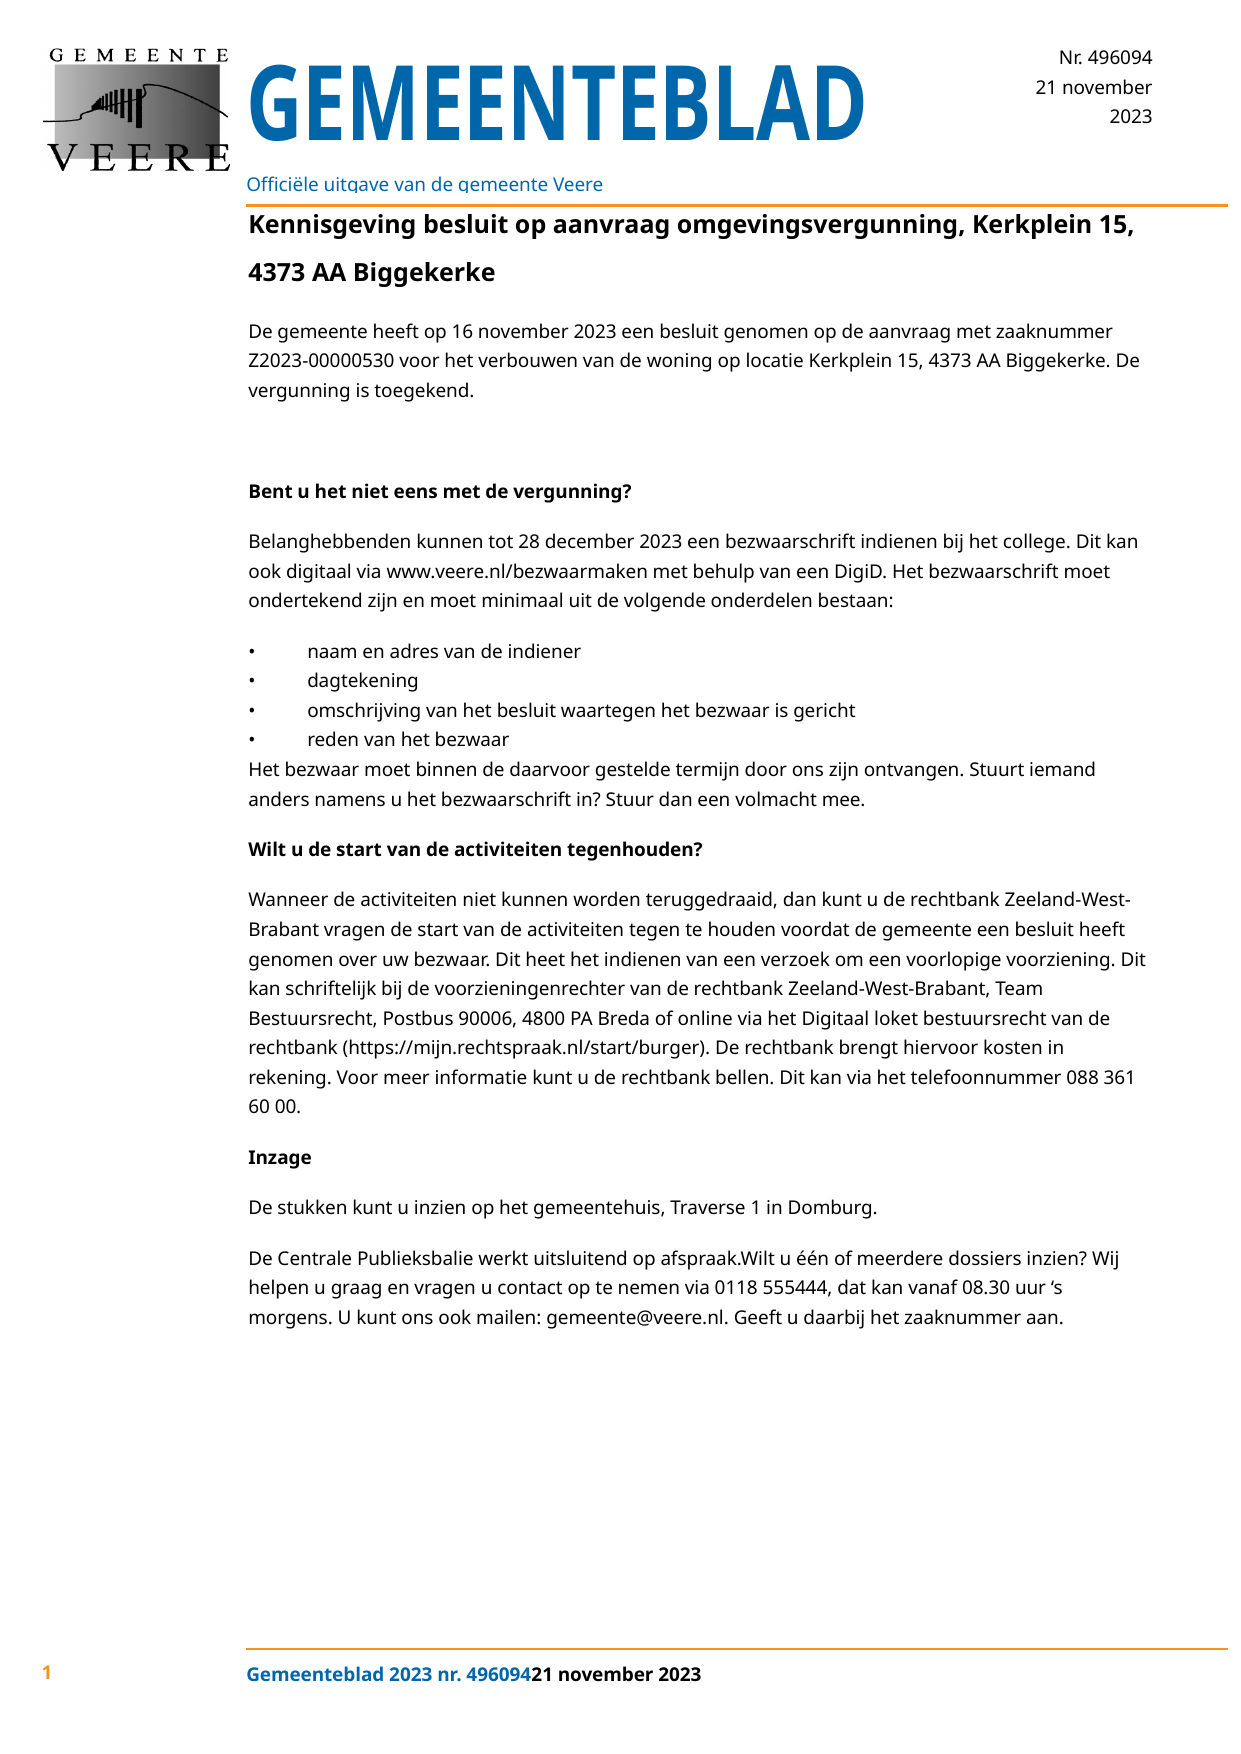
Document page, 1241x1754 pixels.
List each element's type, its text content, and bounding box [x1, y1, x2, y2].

list reden van het bezwaar [248, 727, 1152, 752]
text Wanneer de activiteiten niet kunnen worden teruggedraaid, dan kunt u de rechtbank Zeeland-West-Brabant vragen de start van de activiteiten tegen te houden voordat de gemeente een besluit heeft genomen over uw bezwaar. Dit heet het indienen van een verzoek om een voorlopige voorziening. Dit kan schriftelijk bij de voorzieningenrechter van de rechtbank Zeeland-West-Brabant, Team Bestuursrecht, Postbus 90006, 4800 PA Breda of online via het Digitaal loket bestuursrecht van de rechtbank (https://mijn.rechtspraak.nl/start/burger). De rechtbank brengt hiervoor kosten in rekening. Voor meer informatie kunt u de rechtbank bellen. Dit kan via het telefoonnummer 088 361 60 00. [248, 887, 1152, 1119]
text Wilt u de start van de activiteiten tegenhouden? [248, 836, 1152, 862]
text Het bezwaar moet binnen de daarvoor gestelde termijn door ons zijn ontvangen. Stuurt iemand anders namens u het bezwaarschrift in? Stuur dan een volmacht mee. [248, 756, 1152, 812]
text Belanghebbenden kunnen tot 28 december 2023 een bezwaarschrift indienen bij het college. Dit kan ook digitaal via www.veere.nl/bezwaarmaken met behulp van een DigiD. Het bezwaarschrift moet ondertekend zijn en moet minimaal uit de volgende onderdelen bestaan: [248, 528, 1152, 613]
list dagtekening [248, 667, 1152, 693]
picture [41, 47, 231, 172]
text Kennisgeving besluit op aanvraag omgevingsvergunning, Kerkplein 15, 4373 AA Biggekerke [248, 207, 1152, 288]
text De stukken kunt u inzien op het gemeentehuis, Traverse 1 in Domburg. [248, 1194, 1152, 1220]
list omschrijving van het besluit waartegen het bezwaar is gericht [248, 697, 1152, 723]
text Inzage [248, 1144, 1152, 1170]
list naam en adres van de indiener [248, 638, 1152, 664]
text De gemeente heeft op 16 november 2023 een besluit genomen op de aanvraag met zaaknummer Z2023-00000530 voor het verbouwen van de woning op locatie Kerkplein 15, 4373 AA Biggekerke. De vergunning is toegekend. [248, 318, 1152, 403]
text De Centrale Publieksbalie werkt uitsluitend op afspraak.Wilt u één of meerdere dossiers inzien? Wij helpen u graag en vragen u contact op te nemen via 0118 555444, dat kan vanaf 08.30 uur ‘s morgens. U kunt ons ook mailen: gemeente@veere.nl. Geeft u daarbij het zaaknummer aan. [248, 1245, 1152, 1330]
text Bent u het niet eens met de vergunning? [248, 478, 1152, 504]
